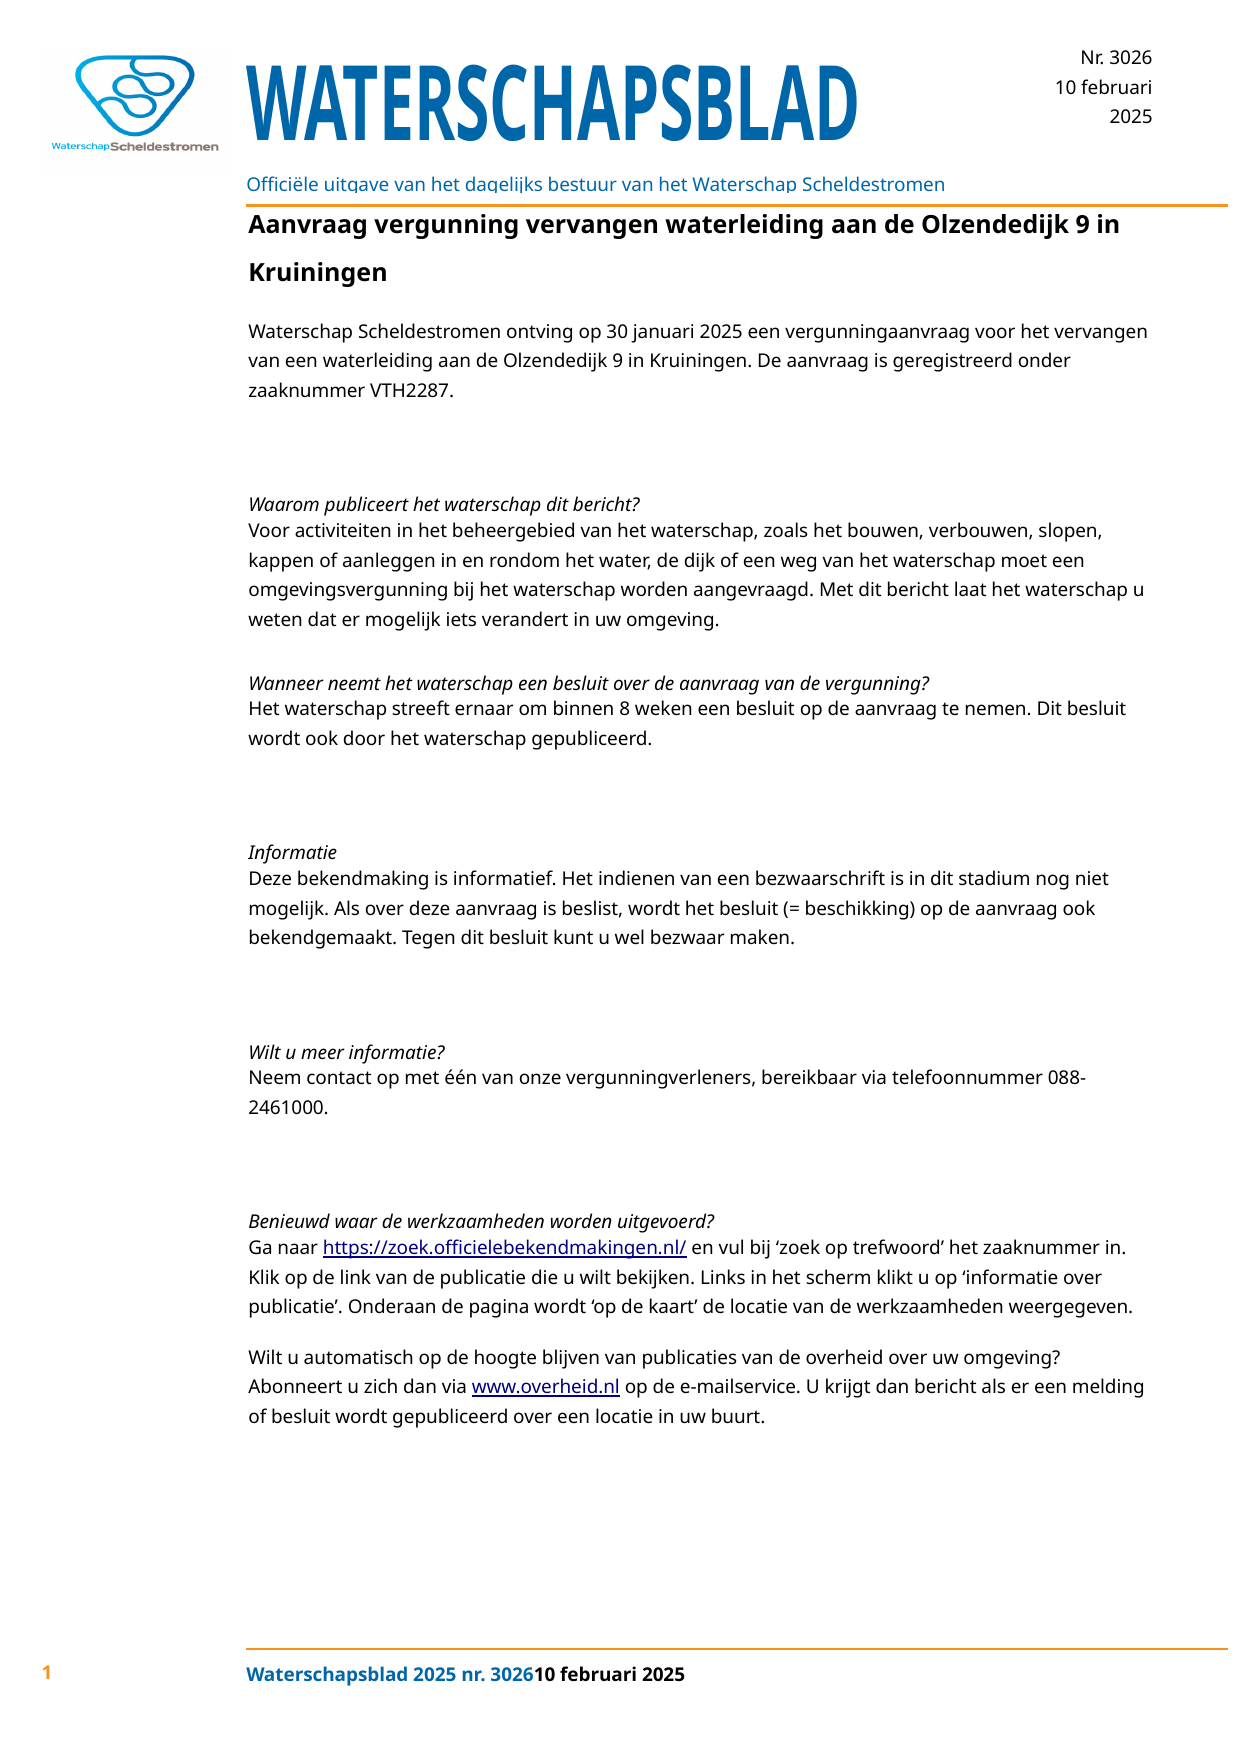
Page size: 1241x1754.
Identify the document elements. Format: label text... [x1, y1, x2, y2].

text Wilt u automatisch op de hoogte blijven van publicaties van de overheid over uw omgeving? Abonneert u zich dan via www.overheid.nl op de e-mailservice. U krijgt dan bericht als er een melding of besluit wordt gepubliceerd over een locatie in uw buurt. [248, 1344, 1152, 1429]
text Waarom publiceert het waterschap dit bericht? [248, 491, 1152, 517]
text Neem contact op met één van onze vergunningverleners, bereikbaar via telefoonnummer 088-2461000. [248, 1064, 1152, 1120]
text Voor activiteiten in het beheergebied van het waterschap, zoals het bouwen, verbouwen, slopen, kappen of aanleggen in en rondom het water, de dijk of een weg van het waterschap moet een omgevingsvergunning bij het waterschap worden aangevraagd. Met dit bericht laat het waterschap u weten dat er mogelijk iets verandert in uw omgeving. [248, 517, 1152, 632]
text Wanneer neemt het waterschap een besluit over de aanvraag van de vergunning? [248, 670, 1152, 696]
text Aanvraag vergunning vervangen waterleiding aan de Olzendedijk 9 in Kruiningen [248, 207, 1152, 288]
text Informatie [248, 839, 1152, 865]
text Ga naar https://zoek.officielebekendmakingen.nl/ en vul bij ‘zoek op trefwoord’ het zaaknummer in. Klik op de link van de publicatie die u wilt bekijken. Links in het scherm klikt u op ‘informatie over publicatie’. Onderaan de pagina wordt ‘op de kaart’ de locatie van de werkzaamheden weergegeven. [248, 1234, 1152, 1319]
text Deze bekendmaking is informatief. Het indienen van een bezwaarschrift is in dit stadium nog niet mogelijk. Als over deze aanvraag is beslist, wordt het besluit (= beschikking) op de aanvraag ook bekendgemaakt. Tegen dit besluit kunt u wel bezwaar maken. [248, 865, 1152, 950]
text Wilt u meer informatie? [248, 1039, 1152, 1064]
text Het waterschap streeft ernaar om binnen 8 weken een besluit op de aanvraag te nemen. Dit besluit wordt ook door het waterschap gepubliceerd. [248, 696, 1152, 751]
text Benieuwd waar de werkzaamheden worden uitgevoerd? [248, 1208, 1152, 1234]
text Waterschap Scheldestromen ontving op 30 januari 2025 een vergunningaanvraag voor het vervangen van een waterleiding aan de Olzendedijk 9 in Kruiningen. De aanvraag is geregistreerd onder zaaknummer VTH2287. [248, 318, 1152, 403]
picture [41, 47, 231, 172]
